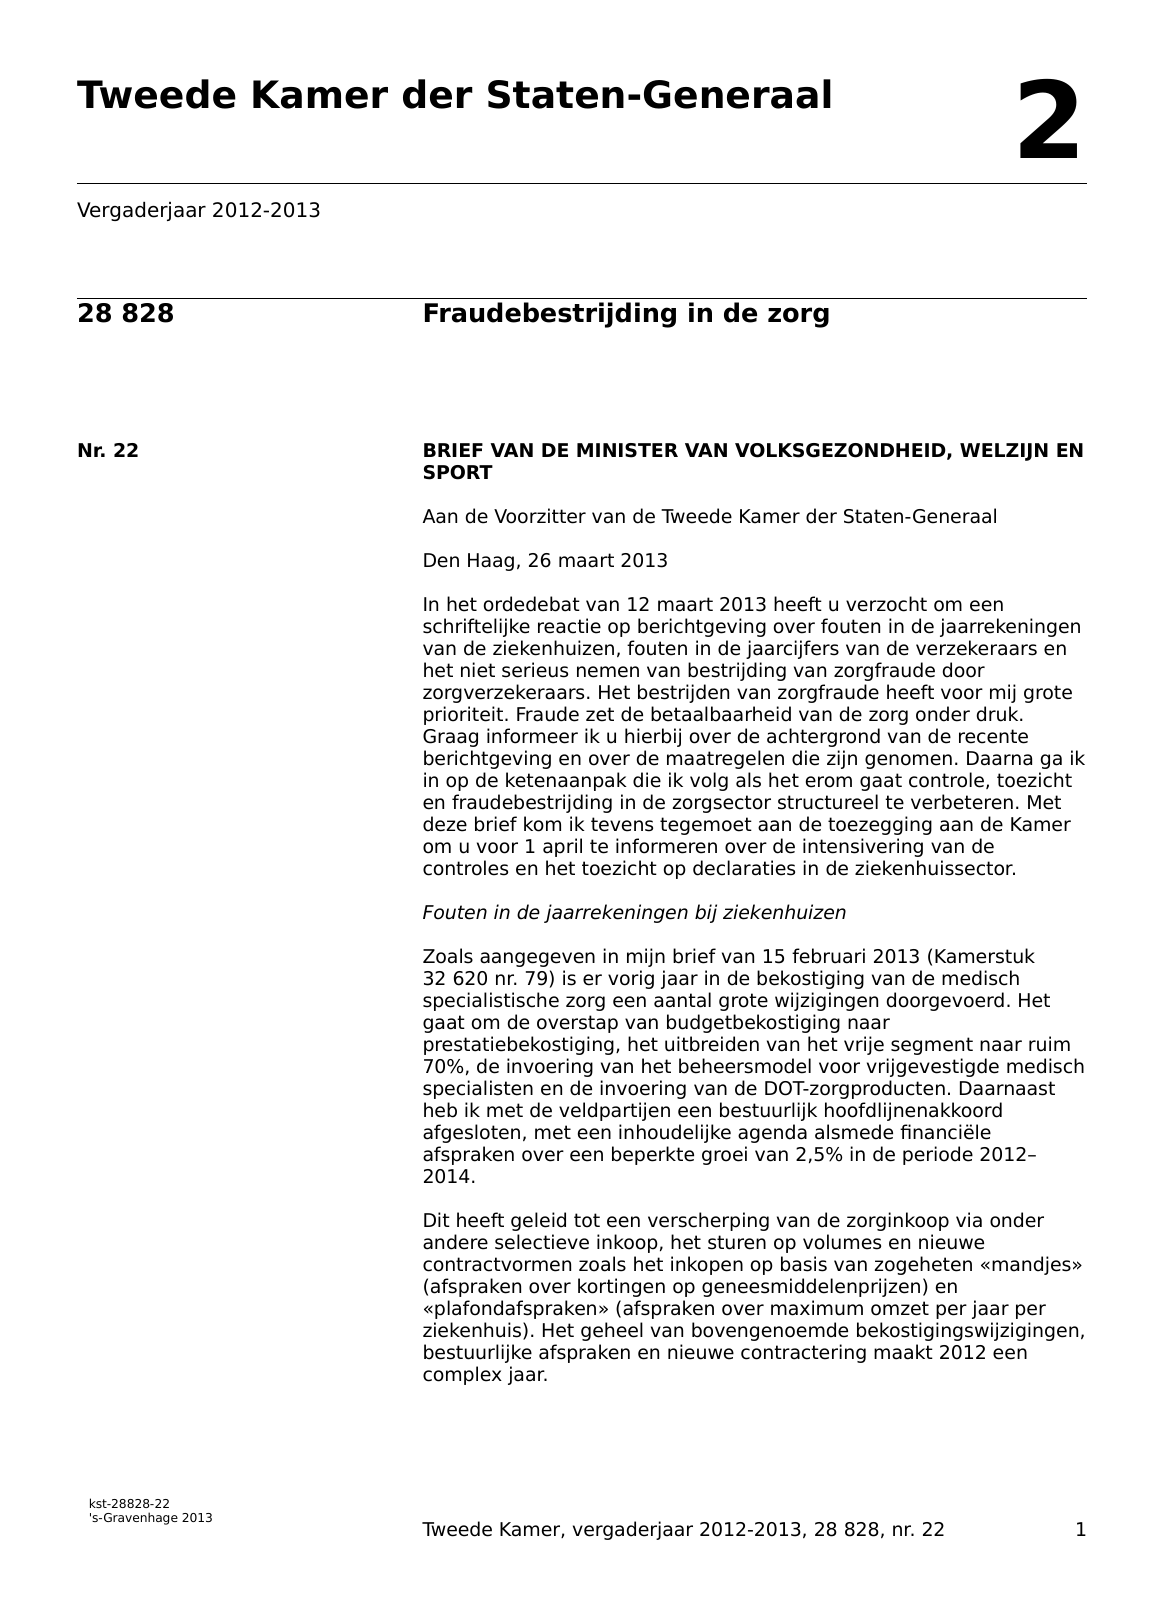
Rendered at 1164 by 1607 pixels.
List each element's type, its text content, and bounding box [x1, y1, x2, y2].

subtitle 28 828 Fraudebestrijding in de zorg [77, 299, 1087, 329]
subtitle Fouten in de jaarrekeningen bij ziekenhuizen [422, 902, 1087, 924]
table_header Tweede Kamer der Staten-Generaal [77, 59, 886, 183]
text Dit heeft geleid tot een verscherping van de zorginkoop via onder andere selectieve inkoop, het sturen op volumes en nieuwe contractvormen zoals het inkopen op basis van zogeheten «mandjes» (afspraken over kortingen op geneesmiddelenprijzen) en «plafondafspraken» (afspraken over maximum omzet per jaar per ziekenhuis). Het geheel van bovengenoemde bekostigingswijzigingen, bestuurlijke afspraken en nieuwe contractering maakt 2012 een complex jaar. [422, 1210, 1087, 1386]
subtitle Nr. 22 BRIEF VAN DE MINISTER VAN VOLKSGEZONDHEID, WELZIJN EN SPORT [77, 440, 1087, 484]
text Den Haag, 26 maart 2013 [422, 550, 1087, 572]
text In het ordedebat van 12 maart 2013 heeft u verzocht om een schriftelijke reactie op berichtgeving over fouten in de jaarrekeningen van de ziekenhuizen, fouten in de jaarcijfers van de verzekeraars en het niet serieus nemen van bestrijding van zorgfraude door zorgverzekeraars. Het bestrijden van zorgfraude heeft voor mij grote prioriteit. Fraude zet de betaalbaarheid van de zorg onder druk. Graag informeer ik u hierbij over de achtergrond van de recente berichtgeving en over de maatregelen die zijn genomen. Daarna ga ik in op de ketenaanpak die ik volg als het erom gaat controle, toezicht en fraudebestrijding in de zorgsector structureel te verbeteren. Met deze brief kom ik tevens tegemoet aan de toezegging aan de Kamer om u voor 1 april te informeren over de intensivering van de controles en het toezicht op declaraties in de ziekenhuissector. [422, 594, 1087, 880]
text 's-Gravenhage 2013 [88, 1511, 323, 1525]
table_header 2 [886, 59, 1087, 183]
text kst-28828-22 [88, 1497, 323, 1511]
text Zoals aangegeven in mijn brief van 15 februari 2013 (Kamerstuk 32 620 nr. 79) is er vorig jaar in de bekostiging van de medisch specialistische zorg een aantal grote wijzigingen doorgevoerd. Het gaat om de overstap van budgetbekostiging naar prestatiebekostiging, het uitbreiden van het vrije segment naar ruim 70%, de invoering van het beheersmodel voor vrijgevestigde medisch specialisten en de invoering van de DOT-zorgproducten. Daarnaast heb ik met de veldpartijen een bestuurlijk hoofdlijnenakkoord afgesloten, met een inhoudelijke agenda alsmede financiële afspraken over een beperkte groei van 2,5% in de periode 2012–2014. [422, 946, 1087, 1188]
text Aan de Voorzitter van de Tweede Kamer der Staten-Generaal [422, 506, 1087, 528]
table_cell Vergaderjaar 2012-2013 [77, 184, 1087, 298]
